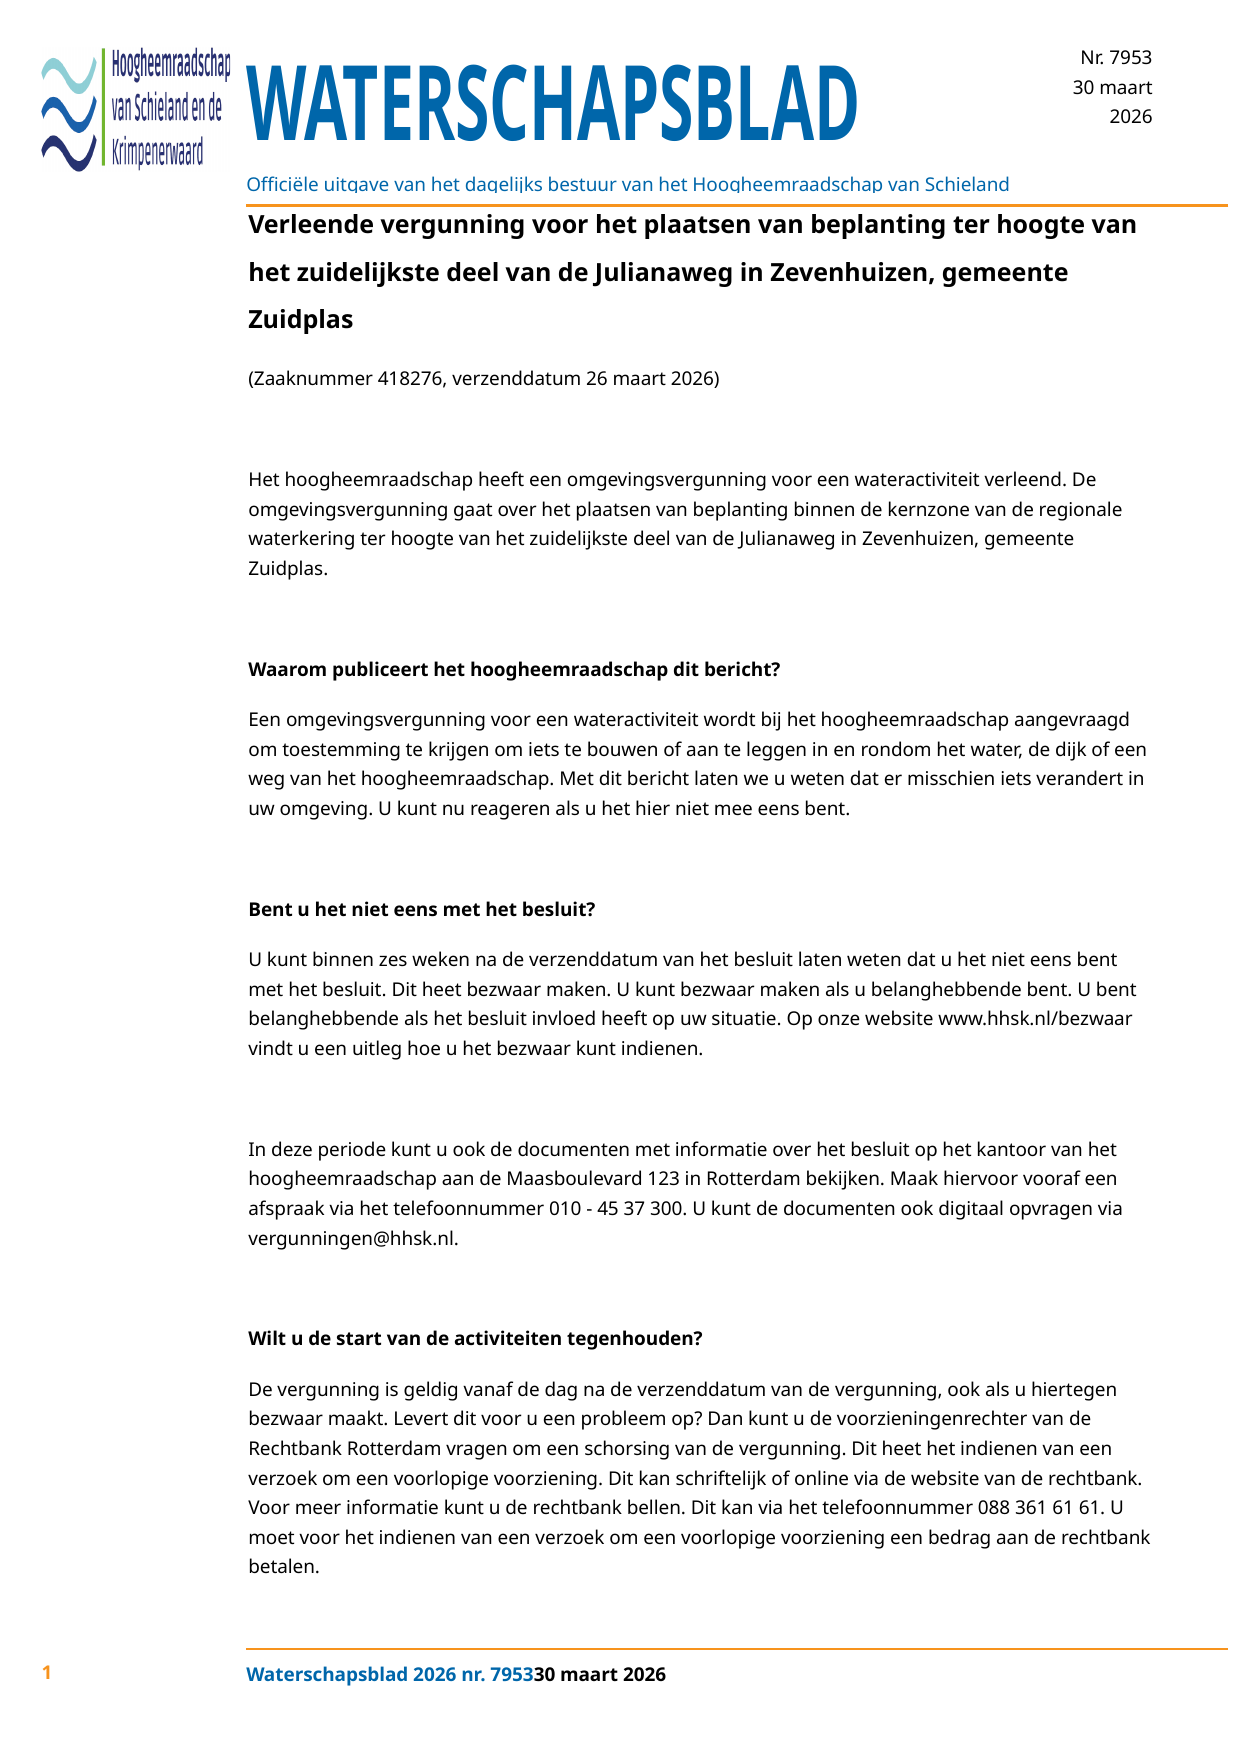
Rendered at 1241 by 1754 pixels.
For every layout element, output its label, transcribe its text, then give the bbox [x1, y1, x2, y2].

text (Zaaknummer 418276, verzenddatum 26 maart 2026) [248, 366, 1152, 391]
text In deze periode kunt u ook de documenten met informatie over het besluit op het kantoor van het hoogheemraadschap aan de Maasboulevard 123 in Rotterdam bekijken. Maak hiervoor vooraf een afspraak via het telefoonnummer 010 - 45 37 300. U kunt de documenten ook digitaal opvragen via vergunningen@hhsk.nl. [248, 1136, 1152, 1250]
text Wilt u de start van de activiteiten tegenhouden? [248, 1326, 1152, 1351]
text Verleende vergunning voor het plaatsen van beplanting ter hoogte van het zuidelijkste deel van de Julianaweg in Zevenhuizen, gemeente Zuidplas [248, 207, 1152, 336]
text Het hoogheemraadschap heeft een omgevingsvergunning voor een wateractiviteit verleend. De omgevingsvergunning gaat over het plaatsen van beplanting binnen de kernzone van de regionale waterkering ter hoogte van het zuidelijkste deel van de Julianaweg in Zevenhuizen, gemeente Zuidplas. [248, 466, 1152, 581]
text De vergunning is geldig vanaf de dag na de verzenddatum van de vergunning, ook als u hiertegen bezwaar maakt. Levert dit voor u een probleem op? Dan kunt u de voorzieningenrechter van de Rechtbank Rotterdam vragen om een schorsing van de vergunning. Dit heet het indienen van een verzoek om een voorlopige voorziening. Dit kan schriftelijk of online via de website van de rechtbank. Voor meer informatie kunt u de rechtbank bellen. Dit kan via het telefoonnummer 088 361 61 61. U moet voor het indienen van een verzoek om een voorlopige voorziening een bedrag aan de rechtbank betalen. [248, 1376, 1152, 1579]
text Bent u het niet eens met het besluit? [248, 896, 1152, 922]
picture [41, 47, 231, 172]
text U kunt binnen zes weken na de verzenddatum van het besluit laten weten dat u het niet eens bent met het besluit. Dit heet bezwaar maken. U kunt bezwaar maken als u belanghebbende bent. U bent belanghebbende als het besluit invloed heeft op uw situatie. Op onze website www.hhsk.nl/bezwaar vindt u een uitleg hoe u het bezwaar kunt indienen. [248, 946, 1152, 1061]
text Een omgevingsvergunning voor een wateractiviteit wordt bij het hoogheemraadschap aangevraagd om toestemming te krijgen om iets te bouwen of aan te leggen in en rondom het water, de dijk of een weg van het hoogheemraadschap. Met dit bericht laten we u weten dat er misschien iets verandert in uw omgeving. U kunt nu reageren als u het hier niet mee eens bent. [248, 706, 1152, 821]
text Waarom publiceert het hoogheemraadschap dit bericht? [248, 656, 1152, 682]
